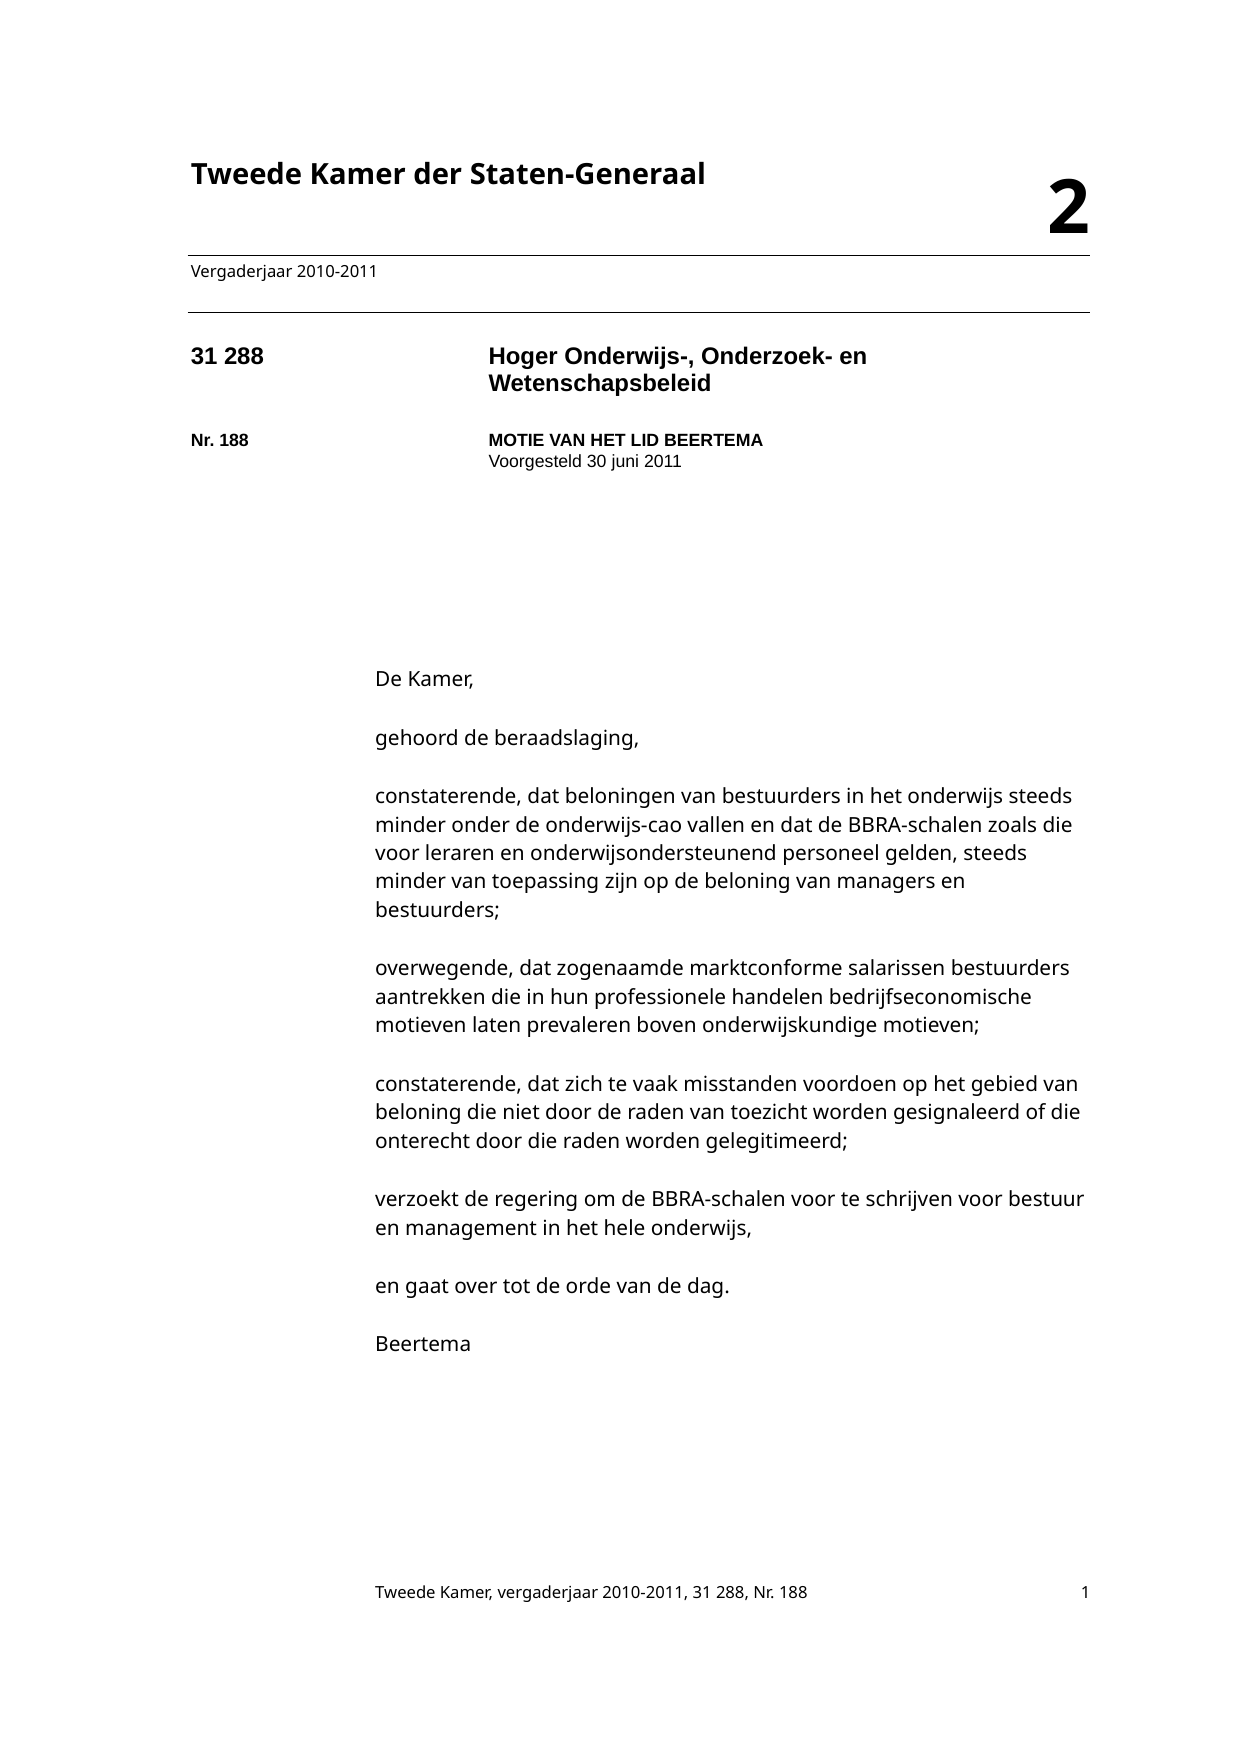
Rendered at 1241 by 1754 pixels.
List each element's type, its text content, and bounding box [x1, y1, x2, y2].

table_cell [188, 313, 485, 339]
text De Kamer, [375, 664, 1090, 693]
table_cell Vergaderjaar 2010-2011 [188, 256, 485, 312]
text verzoekt de regering om de BBRA-schalen voor te schrijven voor bestuur en management in het hele onderwijs, [375, 1184, 1090, 1241]
table_cell 31 288 [188, 339, 485, 427]
table_cell MOTIE VAN HET LID BEERTEMA Voorgesteld 30 juni 2011 [485, 427, 1090, 546]
text en gaat over tot de orde van de dag. [375, 1271, 1090, 1299]
table_header Tweede Kamer der Staten-Generaal [188, 150, 909, 255]
text overwegende, dat zogenaamde marktconforme salarissen bestuurders aantrekken die in hun professionele handelen bedrijfseconomische motieven laten prevaleren boven onderwijskundige motieven; [375, 953, 1090, 1039]
text constaterende, dat zich te vaak misstanden voordoen op het gebied van beloning die niet door de raden van toezicht worden gesignaleerd of die onterecht door die raden worden gelegitimeerd; [375, 1069, 1090, 1154]
text Beertema [375, 1329, 1090, 1358]
table_cell [485, 313, 1090, 339]
text gehoord de beraadslaging, [375, 723, 1090, 751]
table_cell Hoger Onderwijs-, Onderzoek- en Wetenschapsbeleid [485, 339, 1090, 427]
table_cell Nr. 188 [188, 427, 485, 546]
table_header 2 [910, 150, 1090, 255]
text constaterende, dat beloningen van bestuurders in het onderwijs steeds minder onder de onderwijs-cao vallen en dat de BBRA-schalen zoals die voor leraren en onderwijsondersteunend personeel gelden, steeds minder van toepassing zijn op de beloning van managers en bestuurders; [375, 781, 1090, 923]
table_cell [485, 256, 1090, 312]
